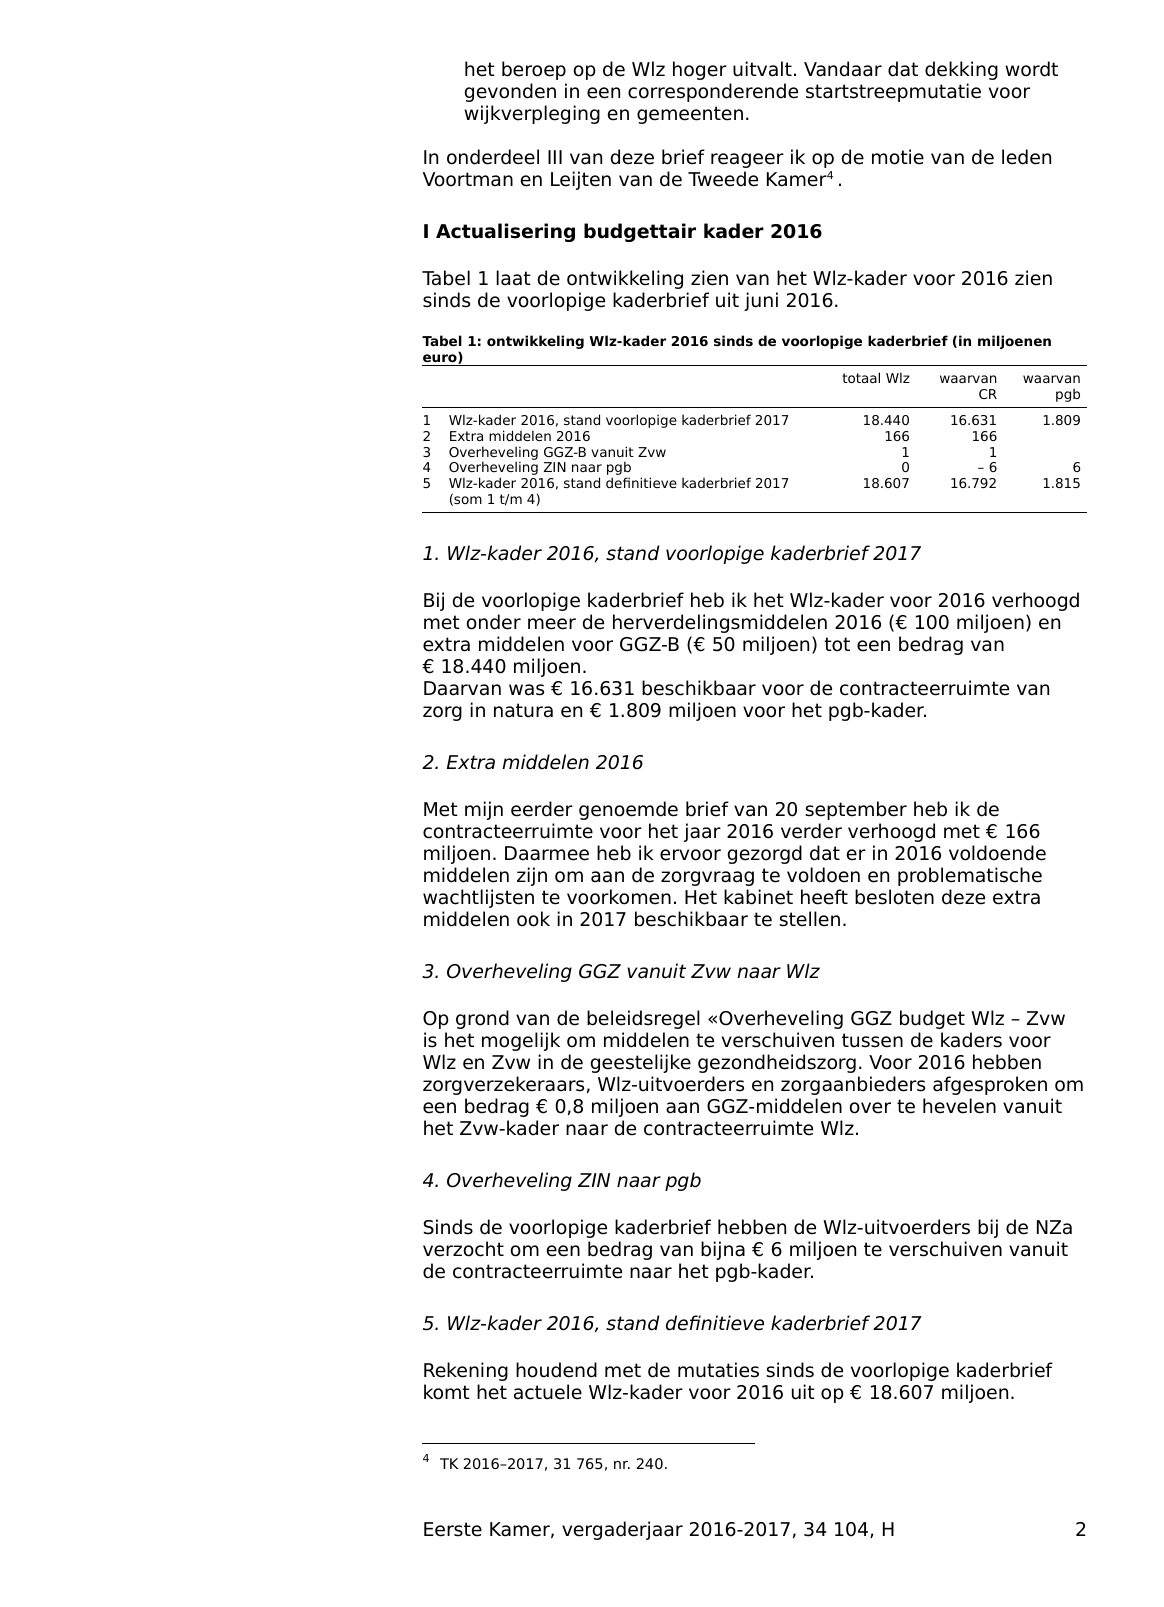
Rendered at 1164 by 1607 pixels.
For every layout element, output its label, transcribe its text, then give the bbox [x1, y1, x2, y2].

text Bij de voorlopige kaderbrief heb ik het Wlz-kader voor 2016 verhoogd met onder meer de herverdelingsmiddelen 2016 (€ 100 miljoen) en extra middelen voor GGZ-B (€ 50 miljoen) tot een bedrag van € 18.440 miljoen. [422, 590, 1087, 678]
text Sinds de voorlopige kaderbrief hebben de Wlz-uitvoerders bij de NZa verzocht om een bedrag van bijna € 6 miljoen te verschuiven vanuit de contracteerruimte naar het pgb-kader. [422, 1217, 1087, 1283]
table_cell 166 [916, 429, 1003, 444]
table_cell totaal Wlz [817, 366, 916, 407]
subtitle I Actualisering budgettair kader 2016 [422, 221, 1087, 243]
subtitle 3. Overheveling GGZ vanuit Zvw naar Wlz [422, 961, 1087, 983]
table_cell 16.792 [916, 476, 1003, 512]
table_cell 18.607 [817, 476, 916, 512]
text In onderdeel III van deze brief reageer ik op de motie van de leden Voortman en Leijten van de Tweede Kamer. [422, 147, 1087, 191]
subtitle 1. Wlz-kader 2016, stand voorlopige kaderbrief 2017 [422, 543, 1087, 565]
text TK 2016–2017, 31 765, nr. 240. [422, 1452, 1087, 1474]
table_cell – 6 [916, 460, 1003, 476]
text Tabel 1 laat de ontwikkeling zien van het Wlz-kader voor 2016 zien sinds de voorlopige kaderbrief uit juni 2016. [422, 268, 1087, 312]
table_cell waarvan pgb [1003, 366, 1087, 407]
subtitle 5. Wlz-kader 2016, stand definitieve kaderbrief 2017 [422, 1313, 1087, 1334]
text Met mijn eerder genoemde brief van 20 september heb ik de contracteerruimte voor het jaar 2016 verder verhoogd met € 166 miljoen. Daarmee heb ik ervoor gezorgd dat er in 2016 voldoende middelen zijn om aan de zorgvraag te voldoen en problematische wachtlijsten te voorkomen. Het kabinet heeft besloten deze extra middelen ook in 2017 beschikbaar te stellen. [422, 799, 1087, 931]
subtitle 2. Extra middelen 2016 [422, 752, 1087, 774]
table_cell 5 [422, 476, 443, 512]
table_cell 1.815 [1003, 476, 1087, 512]
table_cell 4 [422, 460, 443, 476]
table_cell Wlz-kader 2016, stand voorlopige kaderbrief 2017 [443, 408, 817, 429]
table_cell 1 [422, 408, 443, 429]
table_cell Extra middelen 2016 [443, 429, 817, 444]
table_cell [1003, 429, 1087, 444]
text Op grond van de beleidsregel «Overheveling GGZ budget Wlz – Zvw is het mogelijk om middelen te verschuiven tussen de kaders voor Wlz en Zvw in de geestelijke gezondheidszorg. Voor 2016 hebben zorgverzekeraars, Wlz-uitvoerders en zorgaanbieders afgesproken om een bedrag € 0,8 miljoen aan GGZ-middelen over te hevelen vanuit het Zvw-kader naar de contracteerruimte Wlz. [422, 1008, 1087, 1140]
subtitle 4. Overheveling ZIN naar pgb [422, 1170, 1087, 1192]
table_cell 1.809 [1003, 408, 1087, 429]
table_cell 0 [817, 460, 916, 476]
table_cell Overheveling GGZ-B vanuit Zvw [443, 445, 817, 460]
table_header Tabel 1: ontwikkeling Wlz-kader 2016 sinds de voorlopige kaderbrief (in miljoenen euro) [422, 334, 1087, 365]
table_cell 1 [916, 445, 1003, 460]
table_cell [422, 366, 817, 407]
table_cell 3 [422, 445, 443, 460]
table_cell Overheveling ZIN naar pgb [443, 460, 817, 476]
text Rekening houdend met de mutaties sinds de voorlopige kaderbrief komt het actuele Wlz-kader voor 2016 uit op € 18.607 miljoen. [422, 1359, 1087, 1403]
table_cell 16.631 [916, 408, 1003, 429]
table_cell 18.440 [817, 408, 916, 429]
table_cell waarvan CR [916, 366, 1003, 407]
table_cell 166 [817, 429, 916, 444]
table_cell [1003, 445, 1087, 460]
table_cell 1 [817, 445, 916, 460]
text Daarvan was € 16.631 beschikbaar voor de contracteerruimte van zorg in natura en € 1.809 miljoen voor het pgb-kader. [422, 678, 1087, 722]
table_cell 6 [1003, 460, 1087, 476]
table_cell 2 [422, 429, 443, 444]
table_cell Wlz-kader 2016, stand definitieve kaderbrief 2017 (som 1 t/m 4) [443, 476, 817, 512]
text het beroep op de Wlz hoger uitvalt. Vandaar dat dekking wordt gevonden in een corresponderende startstreepmutatie voor wijkverpleging en gemeenten. [422, 59, 1087, 125]
